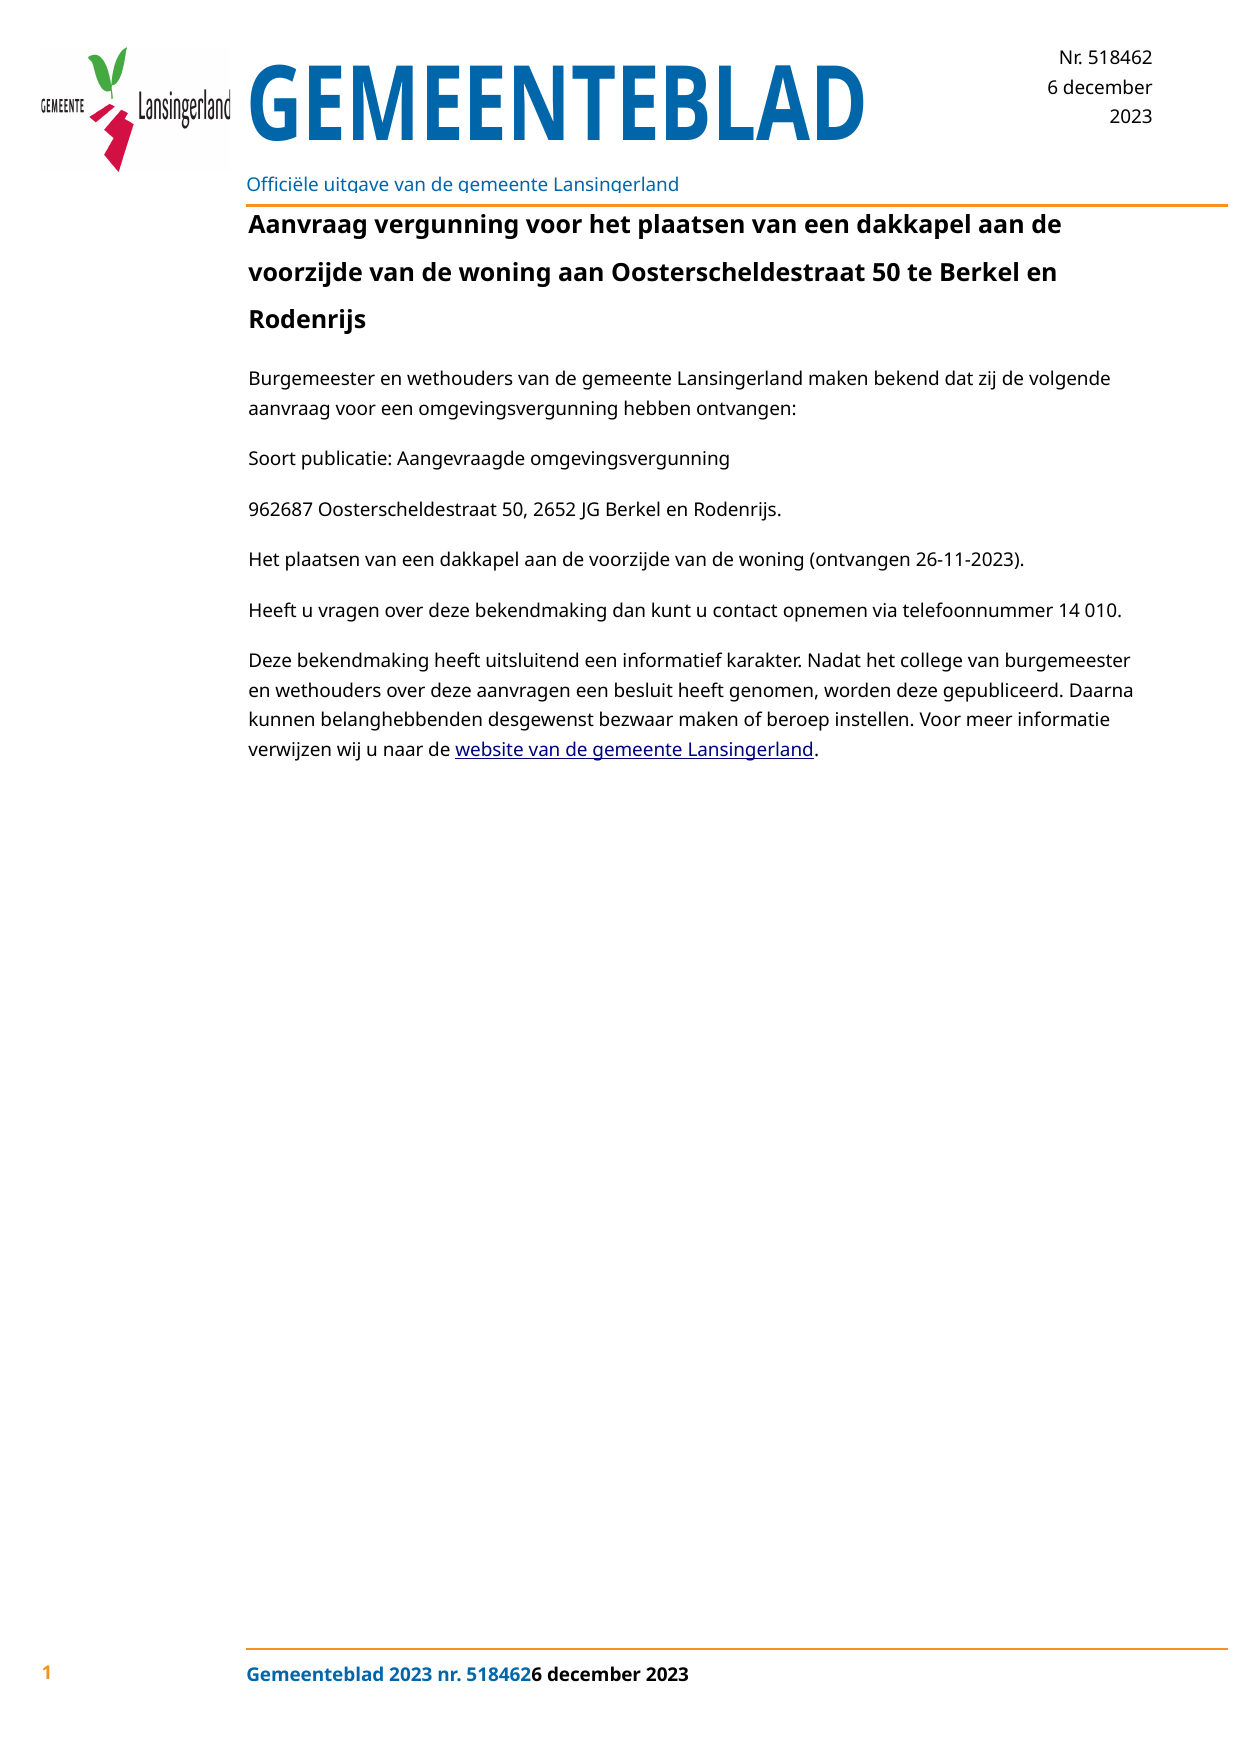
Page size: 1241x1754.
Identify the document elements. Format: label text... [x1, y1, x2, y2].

text Het plaatsen van een dakkapel aan de voorzijde van de woning (ontvangen 26-11-2023). [248, 546, 1152, 572]
text Soort publicatie: Aangevraagde omgevingsvergunning [248, 446, 1152, 471]
text 962687 Oosterscheldestraat 50, 2652 JG Berkel en Rodenrijs. [248, 496, 1152, 522]
text Deze bekendmaking heeft uitsluitend een informatief karakter. Nadat het college van burgemeester en wethouders over deze aanvragen een besluit heeft genomen, worden deze gepubliceerd. Daarna kunnen belanghebbenden desgewenst bezwaar maken of beroep instellen. Voor meer informatie verwijzen wij u naar de website van de gemeente Lansingerland. [248, 647, 1152, 762]
text Burgemeester en wethouders van de gemeente Lansingerland maken bekend dat zij de volgende aanvraag voor een omgevingsvergunning hebben ontvangen: [248, 366, 1152, 421]
text Aanvraag vergunning voor het plaatsen van een dakkapel aan de voorzijde van de woning aan Oosterscheldestraat 50 te Berkel en Rodenrijs [248, 207, 1152, 336]
text Heeft u vragen over deze bekendmaking dan kunt u contact opnemen via telefoonnummer 14 010. [248, 597, 1152, 622]
picture [41, 47, 231, 172]
